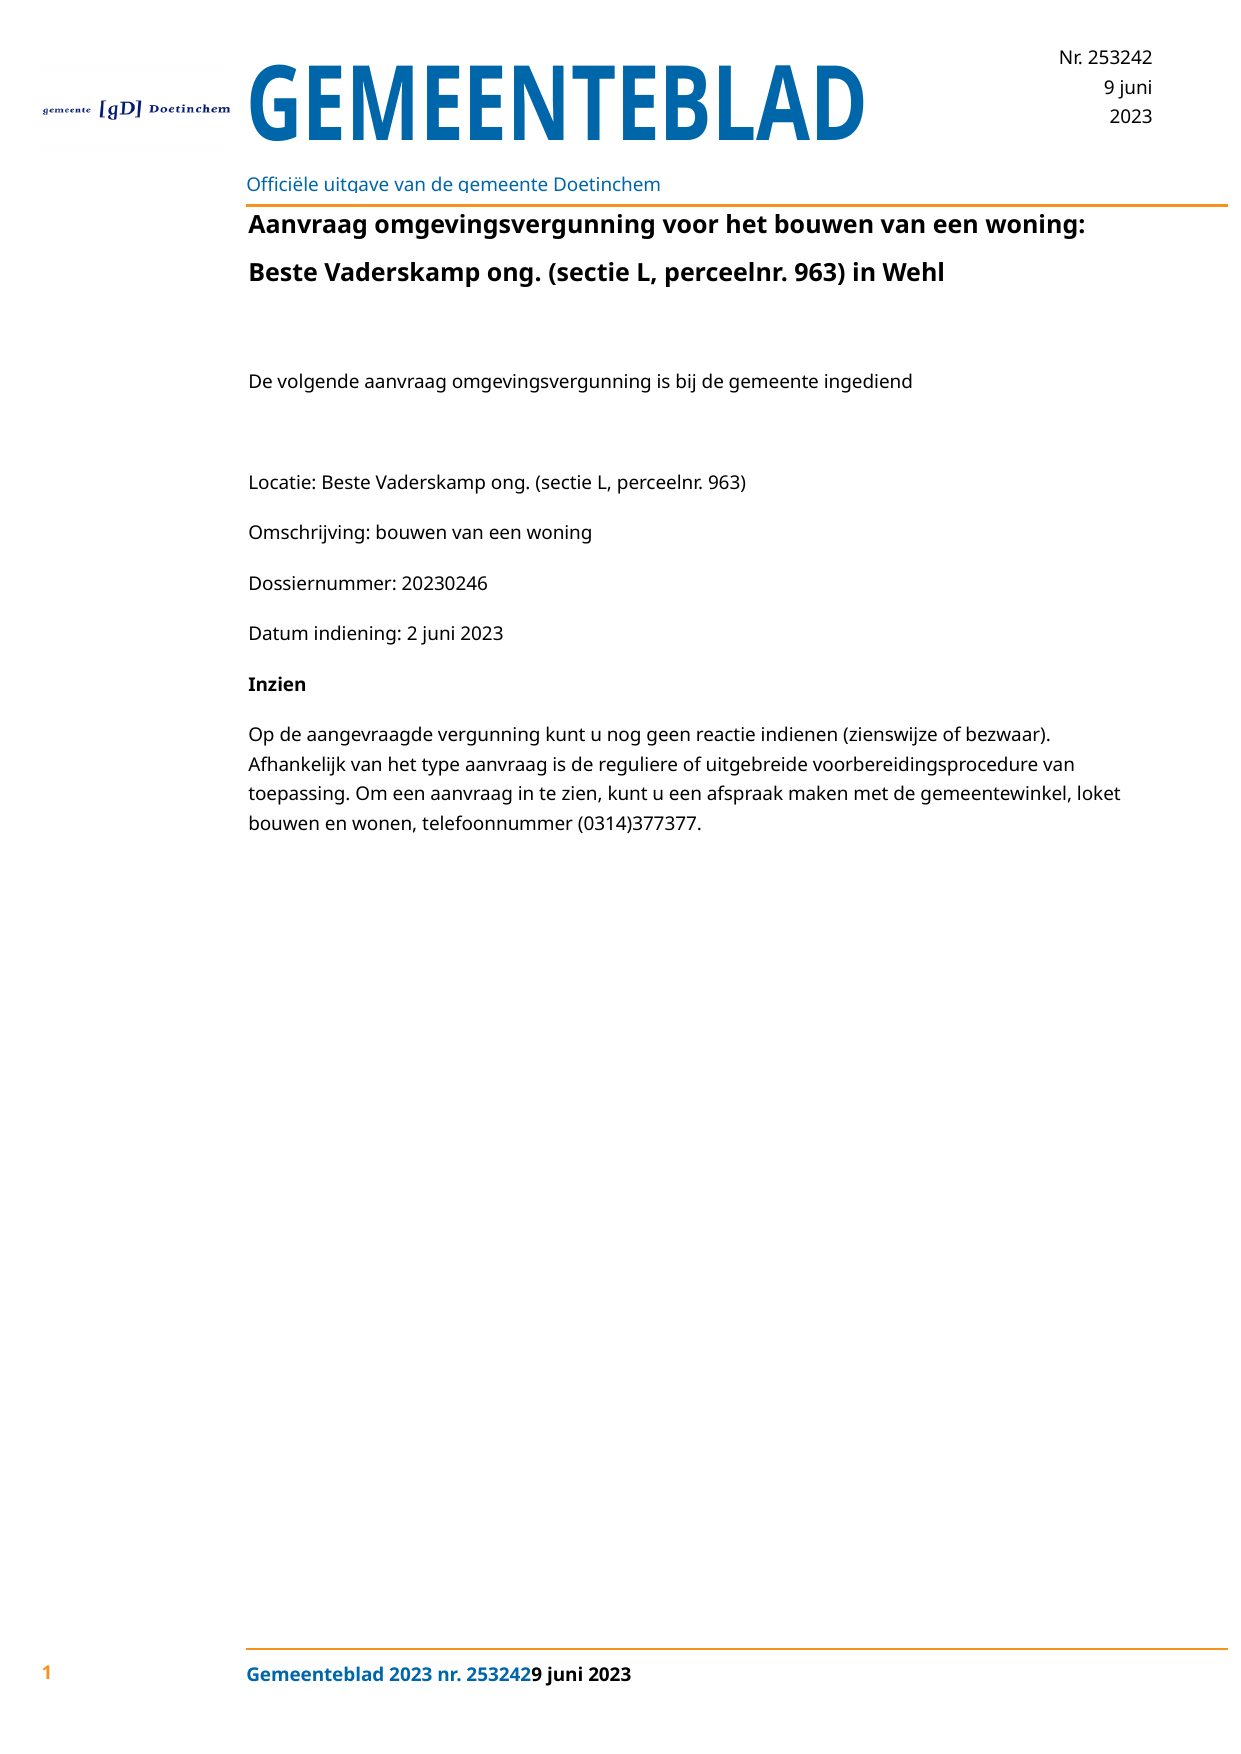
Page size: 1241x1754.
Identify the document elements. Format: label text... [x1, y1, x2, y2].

text De volgende aanvraag omgevingsvergunning is bij de gemeente ingediend [248, 368, 1152, 394]
text Locatie: Beste Vaderskamp ong. (sectie L, perceelnr. 963) [248, 469, 1152, 495]
text Omschrijving: bouwen van een woning [248, 519, 1152, 545]
text Op de aangevraagde vergunning kunt u nog geen reactie indienen (zienswijze of bezwaar). Afhankelijk van het type aanvraag is de reguliere of uitgebreide voorbereidingsprocedure van toepassing. Om een aanvraag in te zien, kunt u een afspraak maken met de gemeentewinkel, loket bouwen en wonen, telefoonnummer (0314)377377. [248, 721, 1152, 836]
text Dossiernummer: 20230246 [248, 570, 1152, 596]
text Aanvraag omgevingsvergunning voor het bouwen van een woning: Beste Vaderskamp ong. (sectie L, perceelnr. 963) in Wehl [248, 207, 1152, 288]
picture [41, 47, 231, 172]
text Datum indiening: 2 juni 2023 [248, 620, 1152, 646]
text Inzien [248, 671, 1152, 697]
